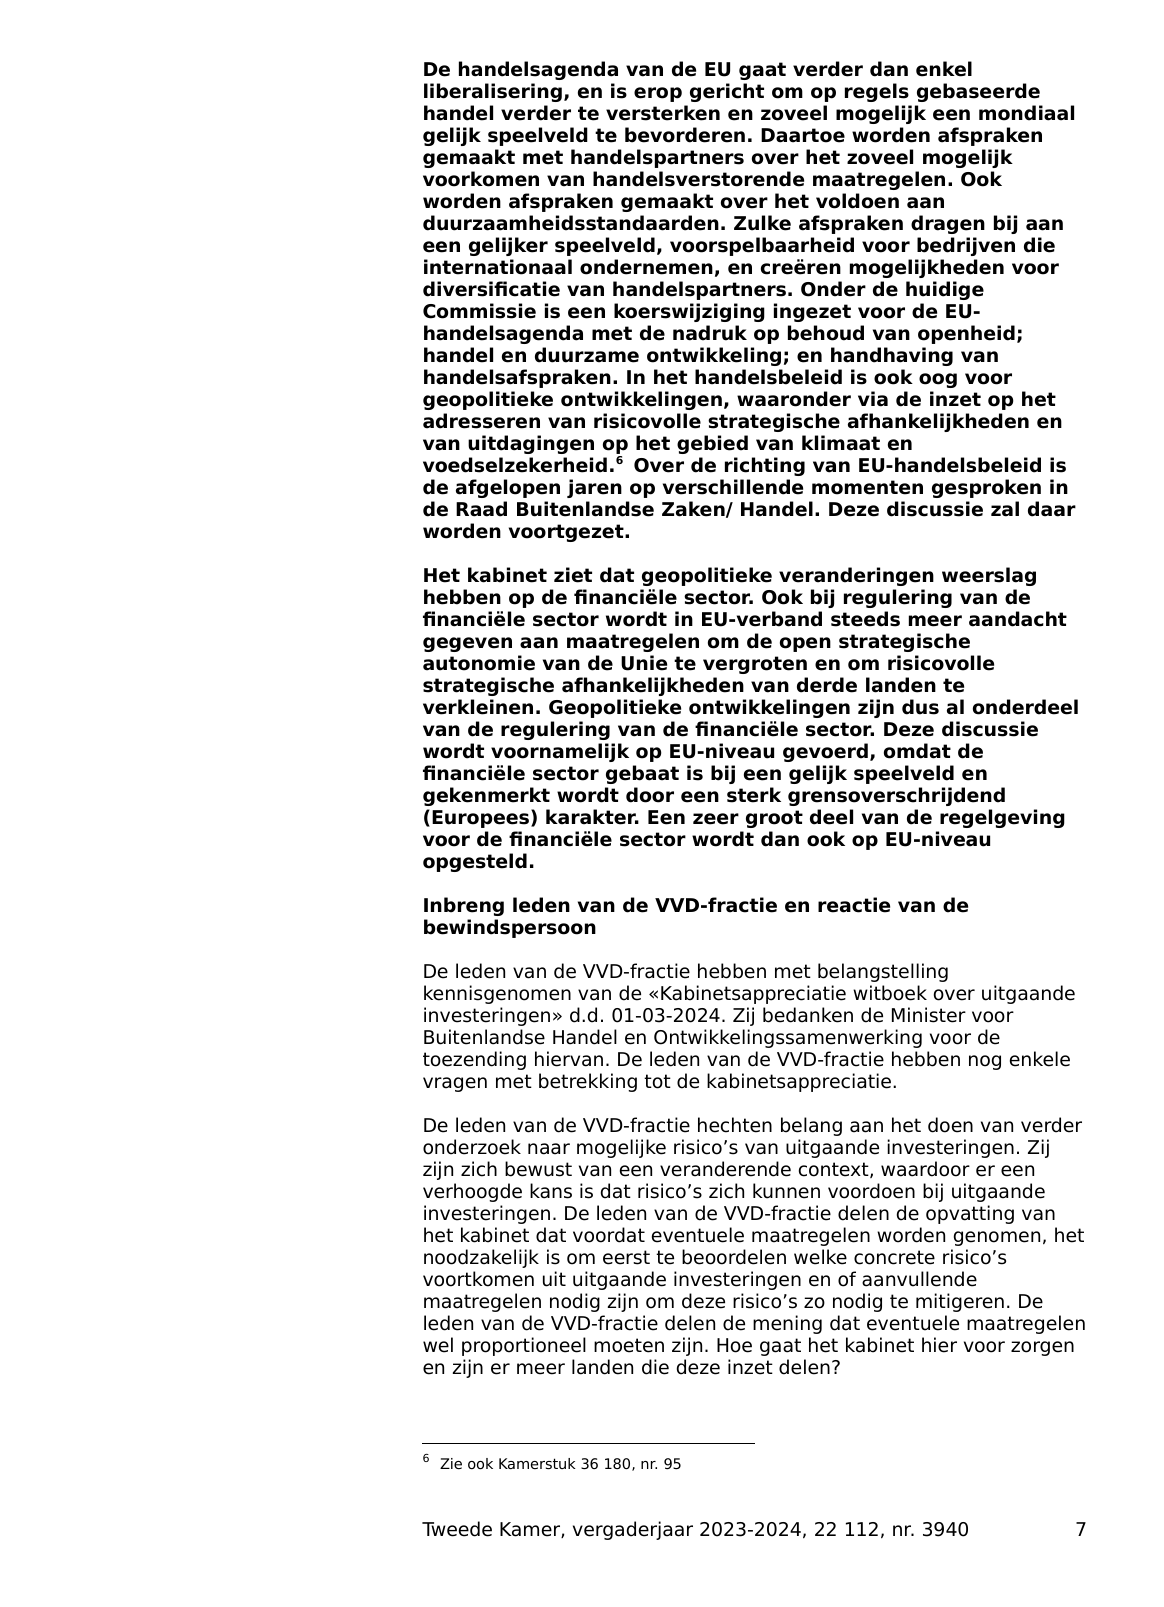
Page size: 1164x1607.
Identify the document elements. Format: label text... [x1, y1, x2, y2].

text De handelsagenda van de EU gaat verder dan enkel liberalisering, en is erop gericht om op regels gebaseerde handel verder te versterken en zoveel mogelijk een mondiaal gelijk speelveld te bevorderen. Daartoe worden afspraken gemaakt met handelspartners over het zoveel mogelijk voorkomen van handelsverstorende maatregelen. Ook worden afspraken gemaakt over het voldoen aan duurzaamheidsstandaarden. Zulke afspraken dragen bij aan een gelijker speelveld, voorspelbaarheid voor bedrijven die internationaal ondernemen, en creëren mogelijkheden voor diversificatie van handelspartners. Onder de huidige Commissie is een koerswijziging ingezet voor de EU-handelsagenda met de nadruk op behoud van openheid; handel en duurzame ontwikkeling; en handhaving van handelsafspraken. In het handelsbeleid is ook oog voor geopolitieke ontwikkelingen, waaronder via de inzet op het adresseren van risicovolle strategische afhankelijkheden en van uitdagingen op het gebied van klimaat en voedselzekerheid. Over de richting van EU-handelsbeleid is de afgelopen jaren op verschillende momenten gesproken in de Raad Buitenlandse Zaken/ Handel. Deze discussie zal daar worden voortgezet. [422, 59, 1087, 543]
text Zie ook Kamerstuk 36 180, nr. 95 [422, 1452, 1087, 1474]
text De leden van de VVD-fractie hechten belang aan het doen van verder onderzoek naar mogelijke risico’s van uitgaande investeringen. Zij zijn zich bewust van een veranderende context, waardoor er een verhoogde kans is dat risico’s zich kunnen voordoen bij uitgaande investeringen. De leden van de VVD-fractie delen de opvatting van het kabinet dat voordat eventuele maatregelen worden genomen, het noodzakelijk is om eerst te beoordelen welke concrete risico’s voortkomen uit uitgaande investeringen en of aanvullende maatregelen nodig zijn om deze risico’s zo nodig te mitigeren. De leden van de VVD-fractie delen de mening dat eventuele maatregelen wel proportioneel moeten zijn. Hoe gaat het kabinet hier voor zorgen en zijn er meer landen die deze inzet delen? [422, 1115, 1087, 1379]
text Het kabinet ziet dat geopolitieke veranderingen weerslag hebben op de financiële sector. Ook bij regulering van de financiële sector wordt in EU-verband steeds meer aandacht gegeven aan maatregelen om de open strategische autonomie van de Unie te vergroten en om risicovolle strategische afhankelijkheden van derde landen te verkleinen. Geopolitieke ontwikkelingen zijn dus al onderdeel van de regulering van de financiële sector. Deze discussie wordt voornamelijk op EU-niveau gevoerd, omdat de financiële sector gebaat is bij een gelijk speelveld en gekenmerkt wordt door een sterk grensoverschrijdend (Europees) karakter. Een zeer groot deel van de regelgeving voor de financiële sector wordt dan ook op EU-niveau opgesteld. [422, 565, 1087, 872]
subtitle Inbreng leden van de VVD-fractie en reactie van de bewindspersoon [422, 895, 1087, 939]
text De leden van de VVD-fractie hebben met belangstelling kennisgenomen van de «Kabinetsappreciatie witboek over uitgaande investeringen» d.d. 01-03-2024. Zij bedanken de Minister voor Buitenlandse Handel en Ontwikkelingssamenwerking voor de toezending hiervan. De leden van de VVD-fractie hebben nog enkele vragen met betrekking tot de kabinetsappreciatie. [422, 961, 1087, 1093]
